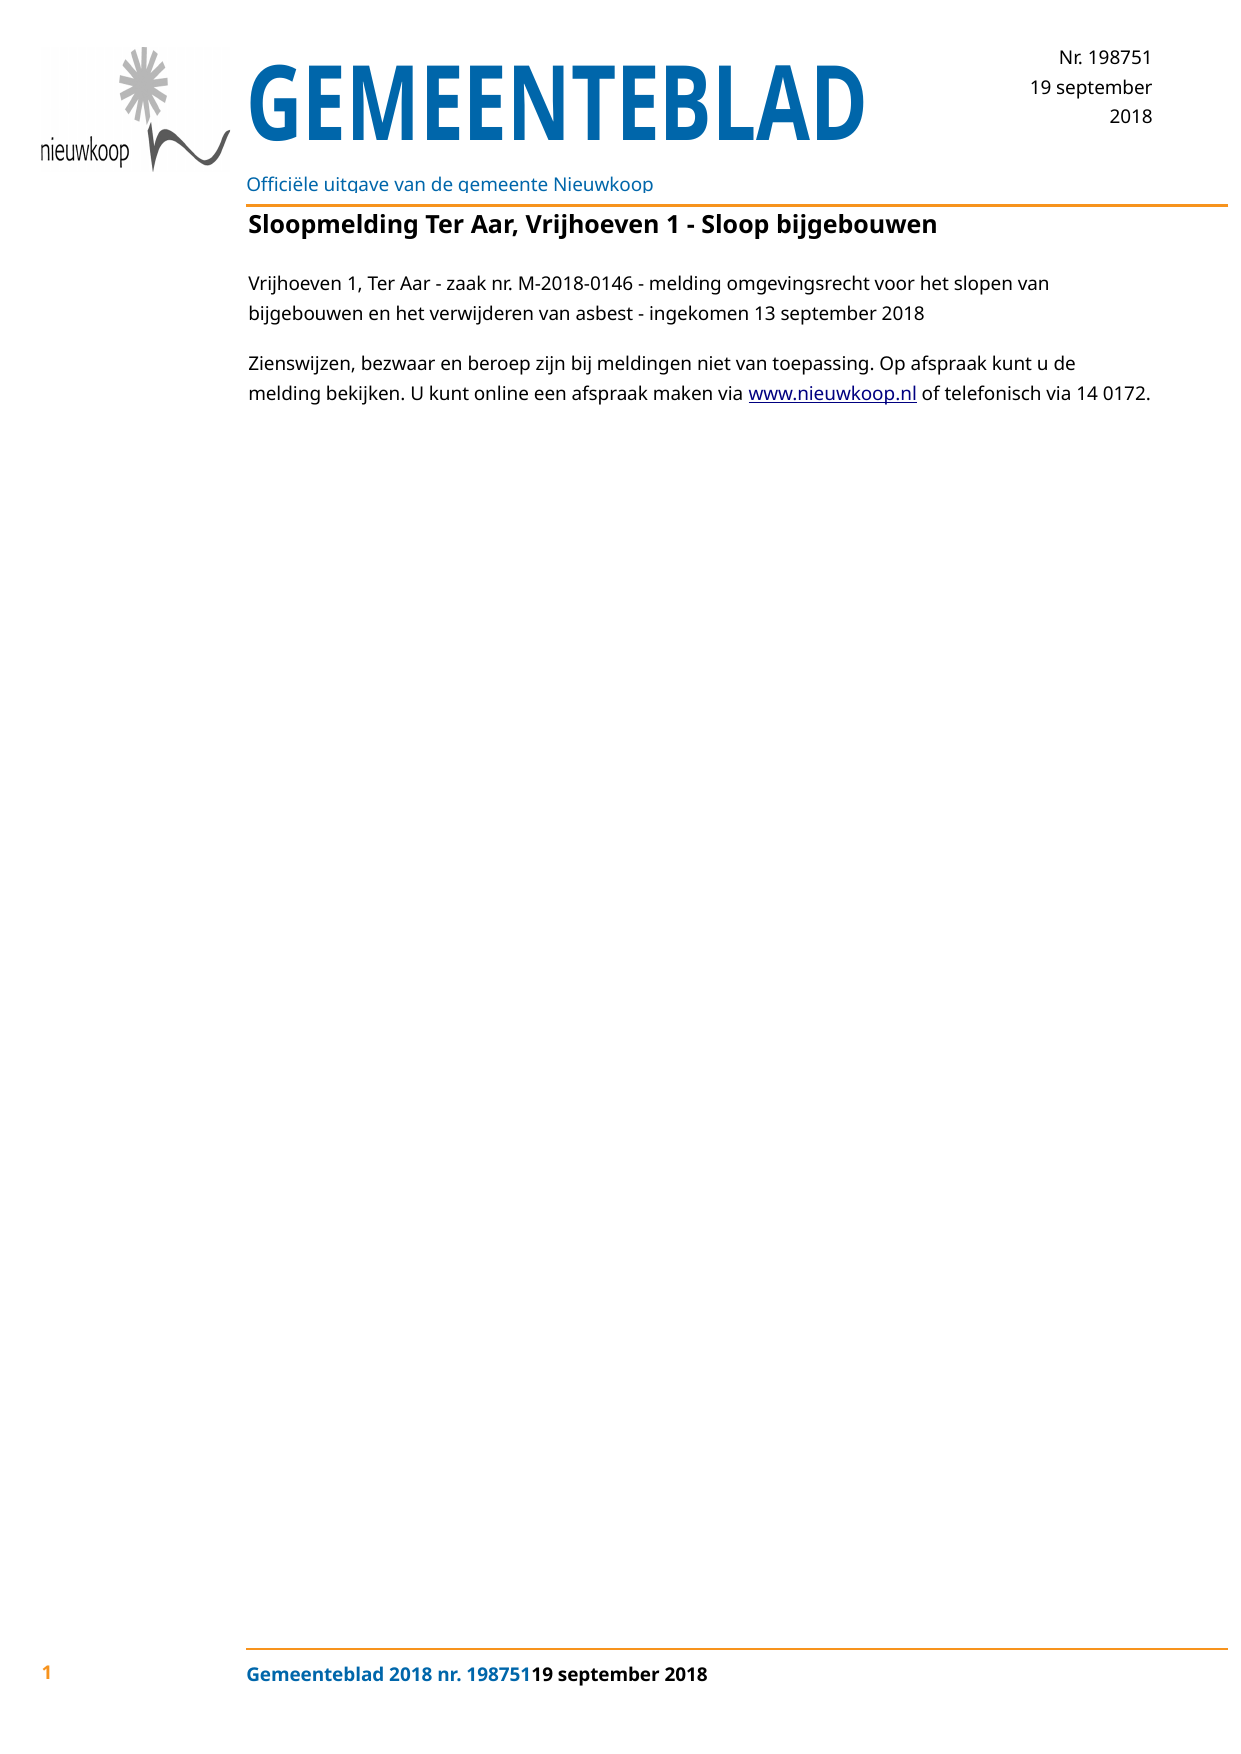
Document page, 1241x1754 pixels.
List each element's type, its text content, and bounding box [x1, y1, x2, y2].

text Zienswijzen, bezwaar en beroep zijn bij meldingen niet van toepassing. Op afspraak kunt u de melding bekijken. U kunt online een afspraak maken via www.nieuwkoop.nl of telefonisch via 14 0172. [248, 350, 1152, 406]
picture [41, 47, 231, 172]
text Sloopmelding Ter Aar, Vrijhoeven 1 - Sloop bijgebouwen [248, 207, 1152, 241]
text Vrijhoeven 1, Ter Aar - zaak nr. M-2018-0146 - melding omgevingsrecht voor het slopen van bijgebouwen en het verwijderen van asbest - ingekomen 13 september 2018 [248, 270, 1152, 326]
